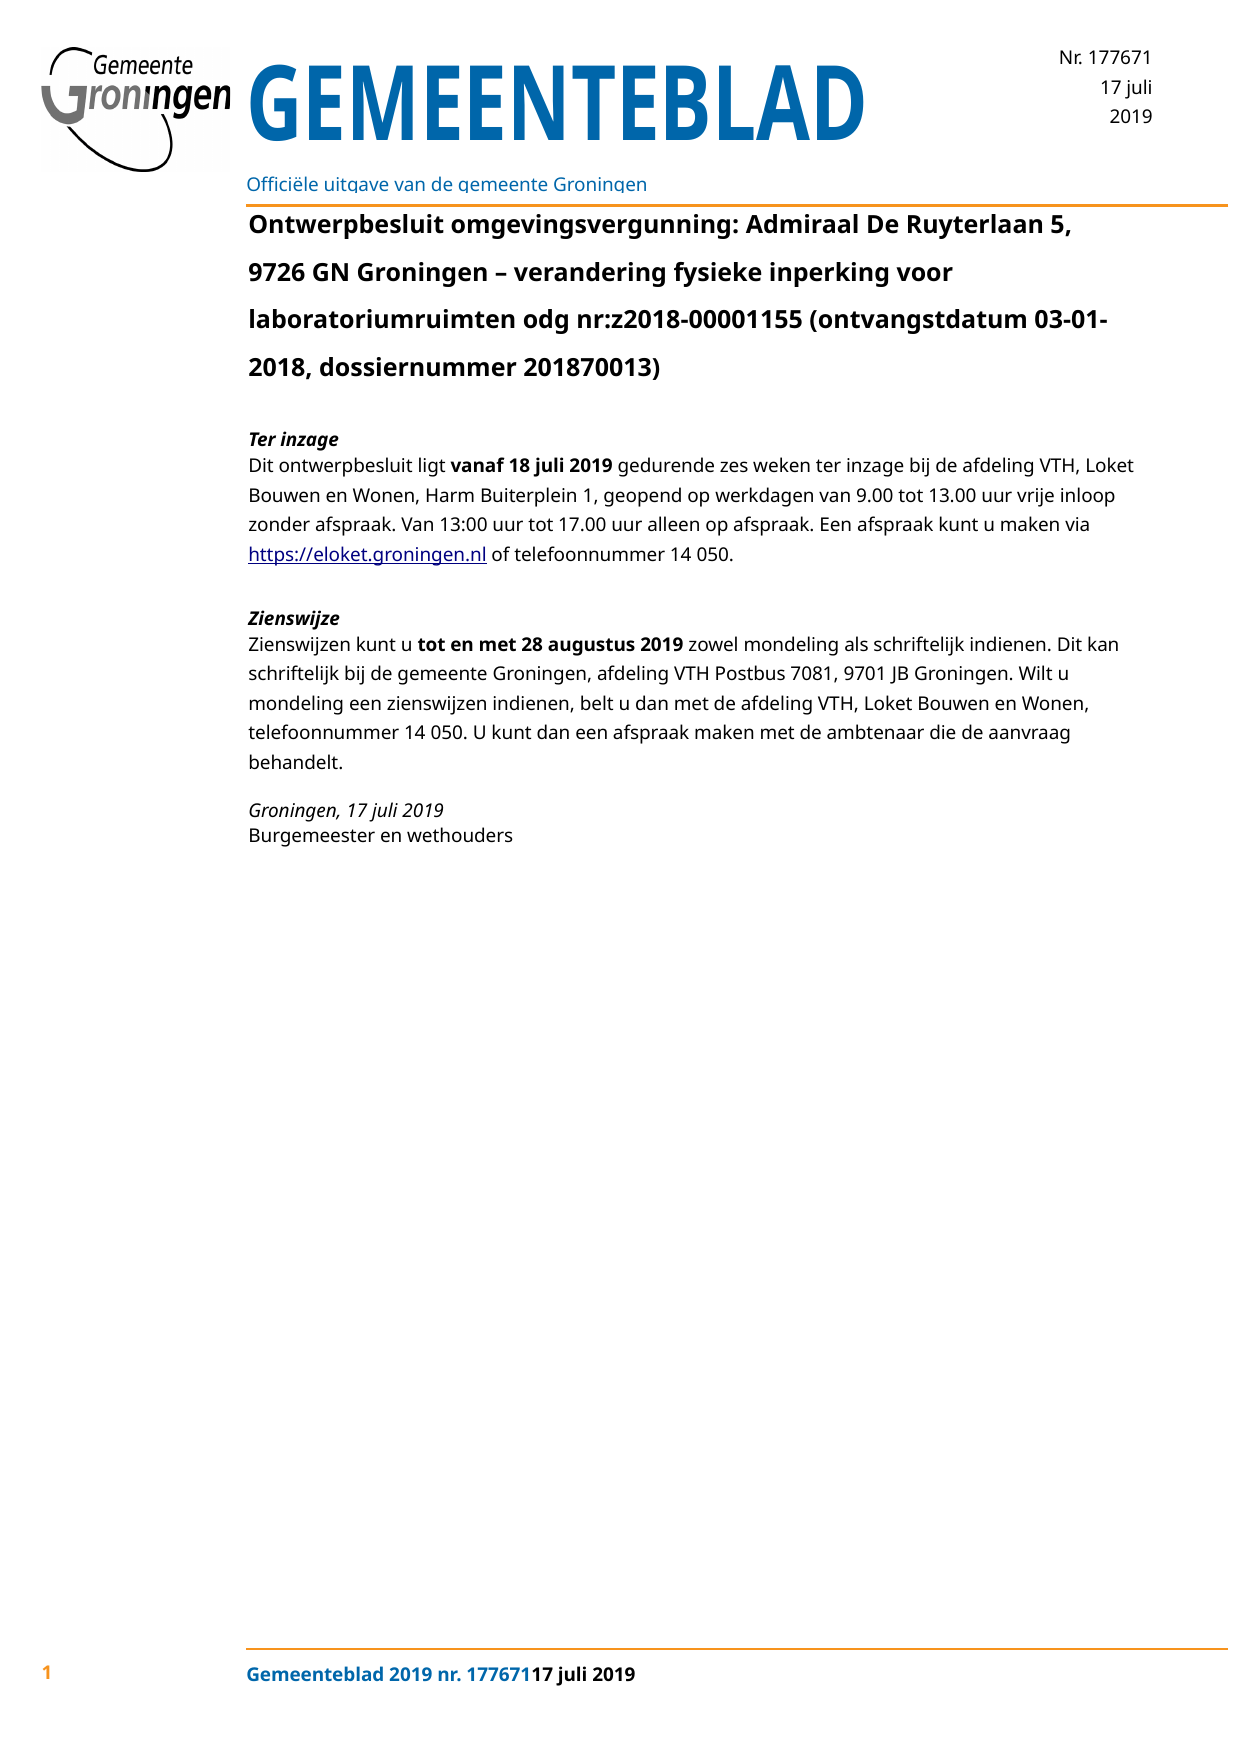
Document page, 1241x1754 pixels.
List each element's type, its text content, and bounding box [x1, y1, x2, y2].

text Burgemeester en wethouders [248, 823, 1152, 848]
text Zienswijzen kunt u tot en met 28 augustus 2019 zowel mondeling als schriftelijk indienen. Dit kan schriftelijk bij de gemeente Groningen, afdeling VTH Postbus 7081, 9701 JB Groningen. Wilt u mondeling een zienswijzen indienen, belt u dan met de afdeling VTH, Loket Bouwen en Wonen, telefoonnummer 14 050. U kunt dan een afspraak maken met de ambtenaar die de aanvraag behandelt. [248, 631, 1152, 775]
text Zienswijze [248, 605, 1152, 631]
picture [41, 47, 231, 172]
text Ter inzage [248, 427, 1152, 452]
text Ontwerpbesluit omgevingsvergunning: Admiraal De Ruyterlaan 5, 9726 GN Groningen – verandering fysieke inperking voor laboratoriumruimten odg nr:z2018-00001155 (ontvangstdatum 03-01-2018, dossiernummer 201870013) [248, 207, 1152, 384]
text Groningen, 17 juli 2019 [248, 797, 1152, 823]
text Dit ontwerpbesluit ligt vanaf 18 juli 2019 gedurende zes weken ter inzage bij de afdeling VTH, Loket Bouwen en Wonen, Harm Buiterplein 1, geopend op werkdagen van 9.00 tot 13.00 uur vrije inloop zonder afspraak. Van 13:00 uur tot 17.00 uur alleen op afspraak. Een afspraak kunt u maken via https://eloket.groningen.nl of telefoonnummer 14 050. [248, 452, 1152, 567]
